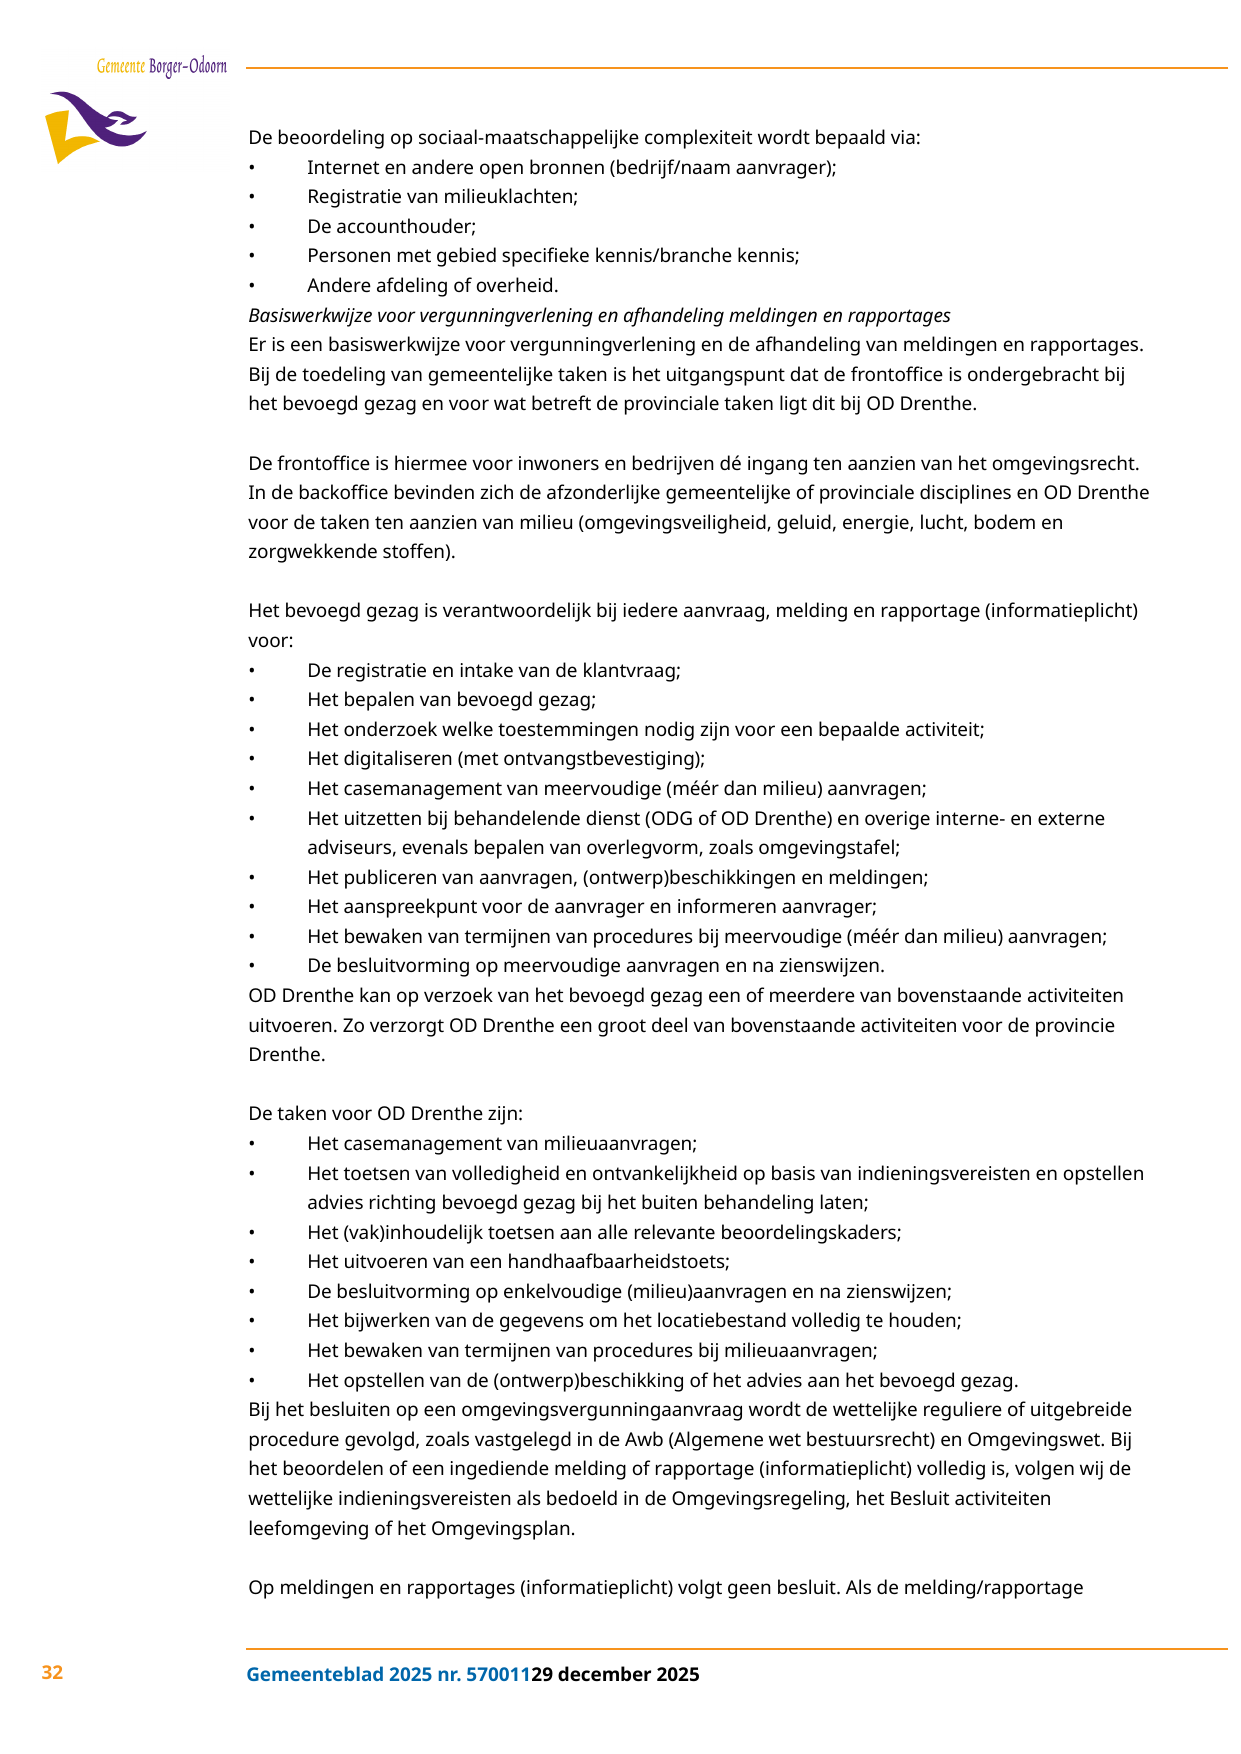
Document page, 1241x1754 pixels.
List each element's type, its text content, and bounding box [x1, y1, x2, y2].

list Het toetsen van volledigheid en ontvankelijkheid op basis van indieningsvereisten en opstellen advies richting bevoegd gezag bij het buiten behandeling laten; [248, 1160, 1152, 1215]
list Personen met gebied specifieke kennis/branche kennis; [248, 243, 1152, 268]
list Het bepalen van bevoegd gezag; [248, 686, 1152, 712]
text OD Drenthe kan op verzoek van het bevoegd gezag een of meerdere van bovenstaande activiteiten uitvoeren. Zo verzorgt OD Drenthe een groot deel van bovenstaande activiteiten voor de provincie Drenthe. [248, 982, 1152, 1067]
list Het bewaken van termijnen van procedures bij meervoudige (méér dan milieu) aanvragen; [248, 923, 1152, 949]
list Het publiceren van aanvragen, (ontwerp)beschikkingen en meldingen; [248, 864, 1152, 890]
list De besluitvorming op meervoudige aanvragen en na zienswijzen. [248, 953, 1152, 978]
text De beoordeling op sociaal-maatschappelijke complexiteit wordt bepaald via: [248, 124, 1152, 150]
list Andere afdeling of overheid. [248, 272, 1152, 298]
list Het bijwerken van de gegevens om het locatiebestand volledig te houden; [248, 1308, 1152, 1333]
text Op meldingen en rapportages (informatieplicht) volgt geen besluit. Als de melding/rapportage [248, 1574, 1152, 1600]
list Het onderzoek welke toestemmingen nodig zijn voor een bepaalde activiteit; [248, 716, 1152, 742]
text De frontoffice is hiermee voor inwoners en bedrijven dé ingang ten aanzien van het omgevingsrecht. In de backoffice bevinden zich de afzonderlijke gemeentelijke of provinciale disciplines en OD Drenthe voor de taken ten aanzien van milieu (omgevingsveiligheid, geluid, energie, lucht, bodem en zorgwekkende stoffen). [248, 450, 1152, 564]
list Het digitaliseren (met ontvangstbevestiging); [248, 746, 1152, 771]
text Basiswerkwijze voor vergunningverlening en afhandeling meldingen en rapportages [248, 302, 1152, 328]
list Het uitzetten bij behandelende dienst (ODG of OD Drenthe) en overige interne- en externe adviseurs, evenals bepalen van overlegvorm, zoals omgevingstafel; [248, 805, 1152, 860]
list Het (vak)inhoudelijk toetsen aan alle relevante beoordelingskaders; [248, 1219, 1152, 1245]
list Het bewaken van termijnen van procedures bij milieuaanvragen; [248, 1337, 1152, 1363]
list De accounthouder; [248, 213, 1152, 239]
list Registratie van milieuklachten; [248, 183, 1152, 209]
list Het casemanagement van meervoudige (méér dan milieu) aanvragen; [248, 775, 1152, 801]
list Het opstellen van de (ontwerp)beschikking of het advies aan het bevoegd gezag. [248, 1367, 1152, 1393]
list Het aanspreekpunt voor de aanvrager en informeren aanvrager; [248, 893, 1152, 919]
text Bij het besluiten op een omgevingsvergunningaanvraag wordt de wettelijke reguliere of uitgebreide procedure gevolgd, zoals vastgelegd in de Awb (Algemene wet bestuursrecht) en Omgevingswet. Bij het beoordelen of een ingediende melding of rapportage (informatieplicht) volledig is, volgen wij de wettelijke indieningsvereisten als bedoeld in de Omgevingsregeling, het Besluit activiteiten leefomgeving of het Omgevingsplan. [248, 1396, 1152, 1541]
text Er is een basiswerkwijze voor vergunningverlening en de afhandeling van meldingen en rapportages. Bij de toedeling van gemeentelijke taken is het uitgangspunt dat de frontoffice is ondergebracht bij het bevoegd gezag en voor wat betreft de provinciale taken ligt dit bij OD Drenthe. [248, 331, 1152, 416]
list Internet en andere open bronnen (bedrijf/naam aanvrager); [248, 154, 1152, 180]
picture [41, 47, 231, 172]
text Het bevoegd gezag is verantwoordelijk bij iedere aanvraag, melding en rapportage (informatieplicht) voor: [248, 598, 1152, 653]
list Het uitvoeren van een handhaafbaarheidstoets; [248, 1248, 1152, 1274]
list Het casemanagement van milieuaanvragen; [248, 1130, 1152, 1156]
list De besluitvorming op enkelvoudige (milieu)aanvragen en na zienswijzen; [248, 1278, 1152, 1304]
list De registratie en intake van de klantvraag; [248, 657, 1152, 683]
text De taken voor OD Drenthe zijn: [248, 1101, 1152, 1126]
